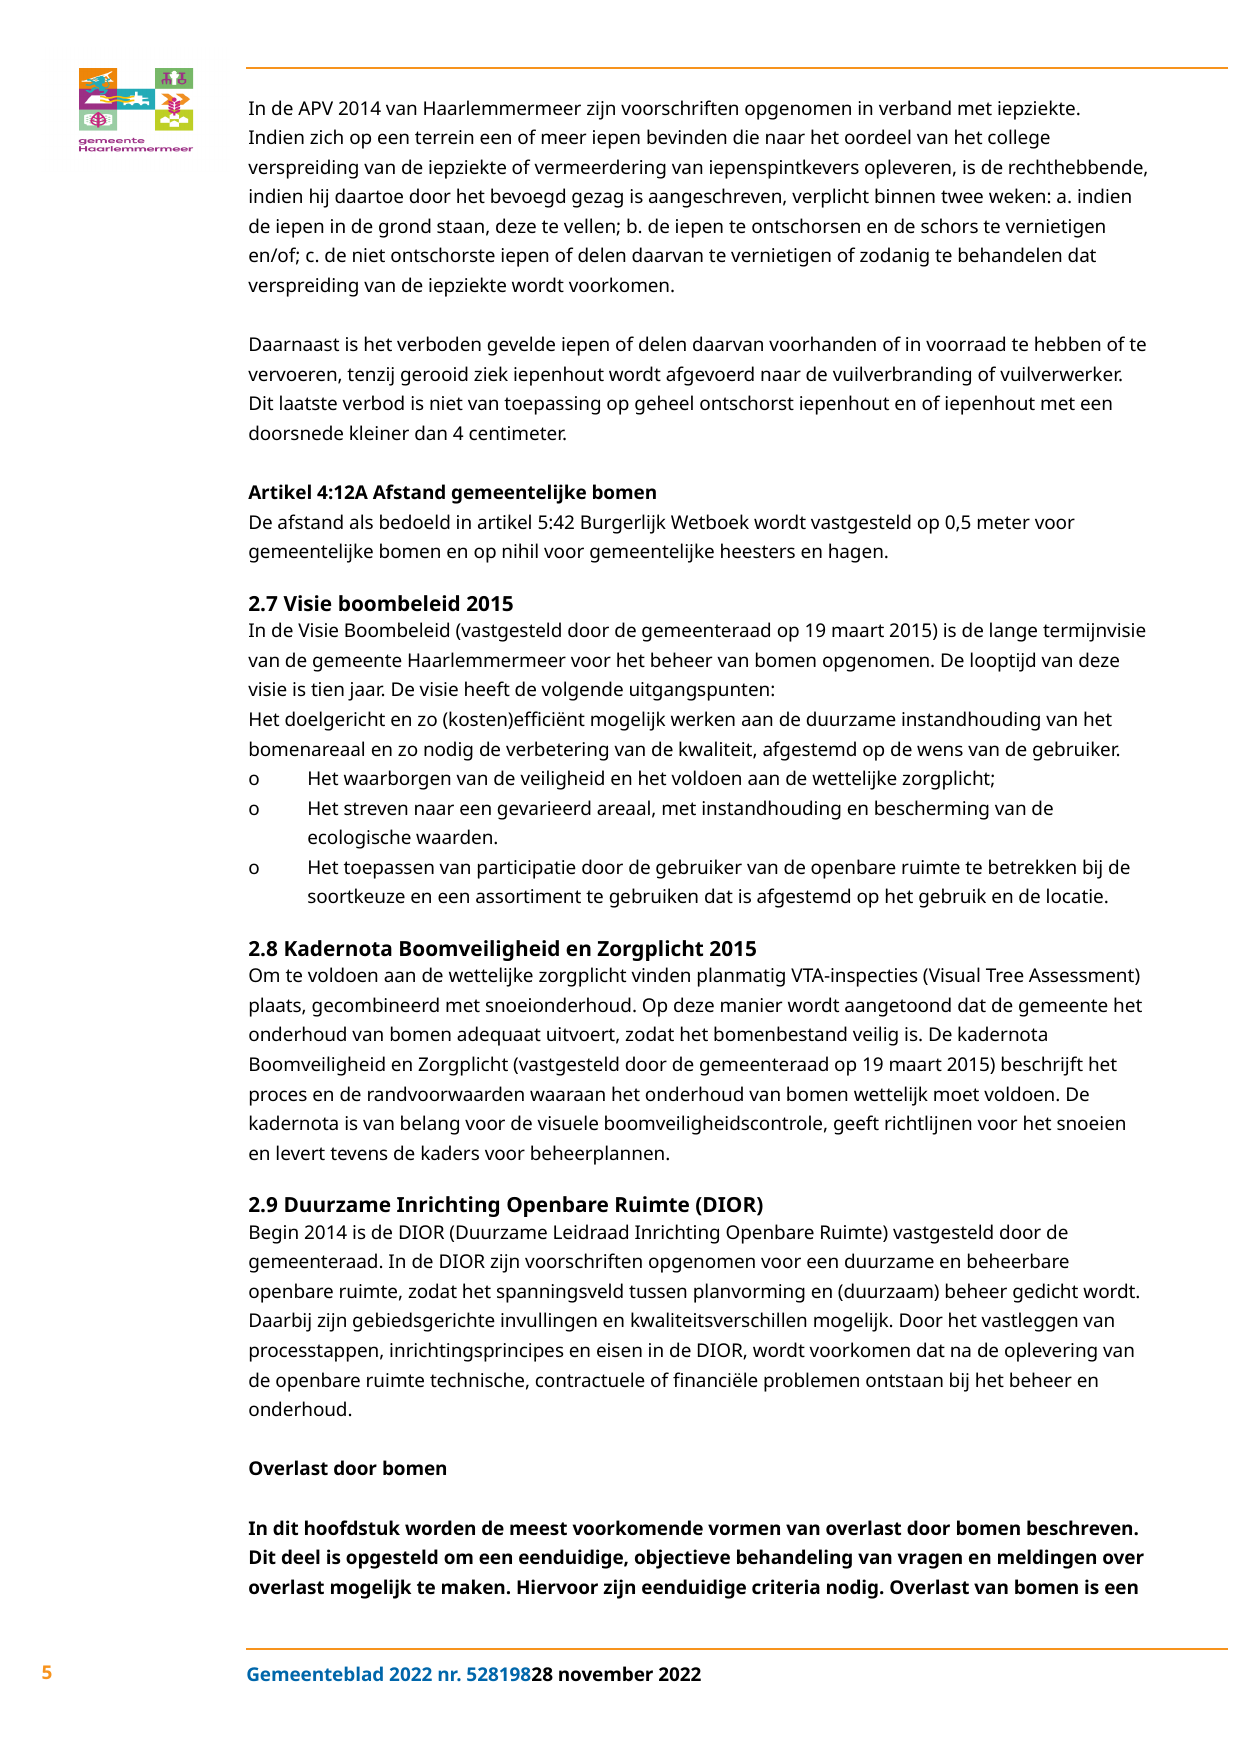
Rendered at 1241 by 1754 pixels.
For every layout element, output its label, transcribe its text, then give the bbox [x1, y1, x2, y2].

text Daarnaast is het verboden gevelde iepen of delen daarvan voorhanden of in voorraad te hebben of te vervoeren, tenzij gerooid ziek iepenhout wordt afgevoerd naar de vuilverbranding of vuilverwerker. Dit laatste verbod is niet van toepassing op geheel ontschorst iepenhout en of iepenhout met een doorsnede kleiner dan 4 centimeter. [248, 331, 1152, 446]
list Het waarborgen van de veiligheid en het voldoen aan de wettelijke zorgplicht; [248, 765, 1152, 791]
list Het toepassen van participatie door de gebruiker van de openbare ruimte te betrekken bij de soortkeuze en een assortiment te gebruiken dat is afgestemd op het gebruik en de locatie. [248, 854, 1152, 909]
text 2.8 Kadernota Boomveiligheid en Zorgplicht 2015 [248, 934, 1152, 962]
picture [41, 47, 231, 172]
text De afstand als bedoeld in artikel 5:42 Burgerlijk Wetboek wordt vastgesteld op 0,5 meter voor gemeentelijke bomen en op nihil voor gemeentelijke heesters en hagen. [248, 509, 1152, 564]
text In dit hoofdstuk worden de meest voorkomende vormen van overlast door bomen beschreven. Dit deel is opgesteld om een eenduidige, objectieve behandeling van vragen en meldingen over overlast mogelijk te maken. Hiervoor zijn eenduidige criteria nodig. Overlast van bomen is een [248, 1515, 1152, 1599]
text In de Visie Boombeleid (vastgesteld door de gemeenteraad op 19 maart 2015) is de lange termijnvisie van de gemeente Haarlemmermeer voor het beheer van bomen opgenomen. De looptijd van deze visie is tien jaar. De visie heeft de volgende uitgangspunten: [248, 617, 1152, 702]
text 2.9 Duurzame Inrichting Openbare Ruimte (DIOR) [248, 1190, 1152, 1219]
text Artikel 4:12A Afstand gemeentelijke bomen [248, 479, 1152, 505]
text Het doelgericht en zo (kosten)efficiënt mogelijk werken aan de duurzame instandhouding van het bomenareaal en zo nodig de verbetering van de kwaliteit, afgestemd op de wens van de gebruiker. [248, 706, 1152, 761]
text Om te voldoen aan de wettelijke zorgplicht vinden planmatig VTA-inspecties (Visual Tree Assessment) plaats, gecombineerd met snoeionderhoud. Op deze manier wordt aangetoond dat de gemeente het onderhoud van bomen adequaat uitvoert, zodat het bomenbestand veilig is. De kadernota Boomveiligheid en Zorgplicht (vastgesteld door de gemeenteraad op 19 maart 2015) beschrijft het proces en de randvoorwaarden waaraan het onderhoud van bomen wettelijk moet voldoen. De kadernota is van belang voor de visuele boomveiligheidscontrole, geeft richtlijnen voor het snoeien en levert tevens de kaders voor beheerplannen. [248, 962, 1152, 1166]
text 2.7 Visie boombeleid 2015 [248, 589, 1152, 617]
text Indien zich op een terrein een of meer iepen bevinden die naar het oordeel van het college verspreiding van de iepziekte of vermeerdering van iepenspintkevers opleveren, is de rechthebbende, indien hij daartoe door het bevoegd gezag is aangeschreven, verplicht binnen twee weken: a. indien de iepen in de grond staan, deze te vellen; b. de iepen te ontschorsen en de schors te vernietigen en/of; c. de niet ontschorste iepen of delen daarvan te vernietigen of zodanig te behandelen dat verspreiding van de iepziekte wordt voorkomen. [248, 124, 1152, 298]
text In de APV 2014 van Haarlemmermeer zijn voorschriften opgenomen in verband met iepziekte. [248, 95, 1152, 121]
text Begin 2014 is de DIOR (Duurzame Leidraad Inrichting Openbare Ruimte) vastgesteld door de gemeenteraad. In de DIOR zijn voorschriften opgenomen voor een duurzame en beheerbare openbare ruimte, zodat het spanningsveld tussen planvorming en (duurzaam) beheer gedicht wordt. Daarbij zijn gebiedsgerichte invullingen en kwaliteitsverschillen mogelijk. Door het vastleggen van processtappen, inrichtingsprincipes en eisen in de DIOR, wordt voorkomen dat na de oplevering van de openbare ruimte technische, contractuele of financiële problemen ontstaan bij het beheer en onderhoud. [248, 1219, 1152, 1422]
list Het streven naar een gevarieerd areaal, met instandhouding en bescherming van de ecologische waarden. [248, 795, 1152, 850]
text Overlast door bomen [248, 1456, 1152, 1481]
